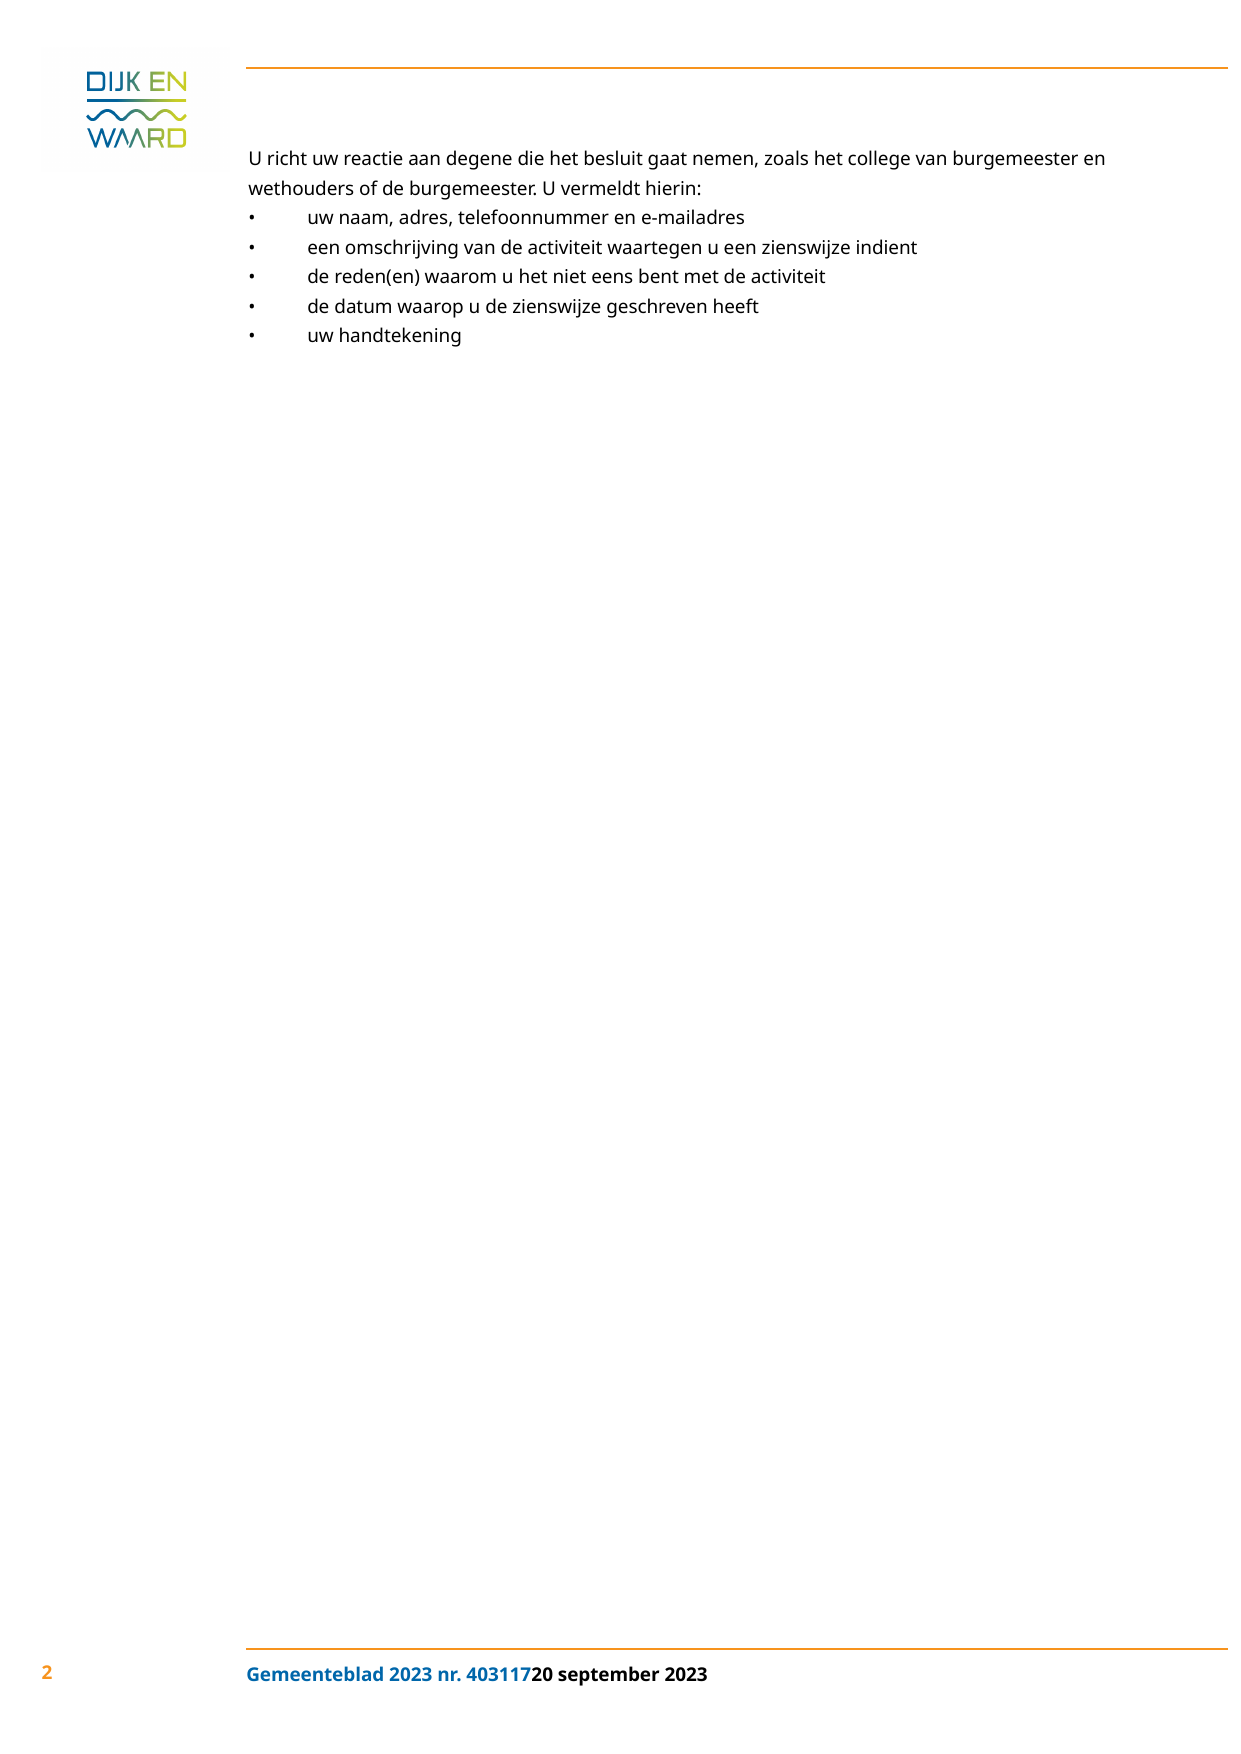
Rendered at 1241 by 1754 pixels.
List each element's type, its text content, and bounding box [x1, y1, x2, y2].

list de reden(en) waarom u het niet eens bent met de activiteit [248, 263, 1152, 289]
picture [41, 47, 231, 172]
list uw naam, adres, telefoonnummer en e-mailadres [248, 204, 1152, 230]
text U richt uw reactie aan degene die het besluit gaat nemen, zoals het college van burgemeester en wethouders of de burgemeester. U vermeldt hierin: [248, 145, 1152, 201]
list een omschrijving van de activiteit waartegen u een zienswijze indient [248, 234, 1152, 260]
list uw handtekening [248, 323, 1152, 348]
list de datum waarop u de zienswijze geschreven heeft [248, 293, 1152, 319]
